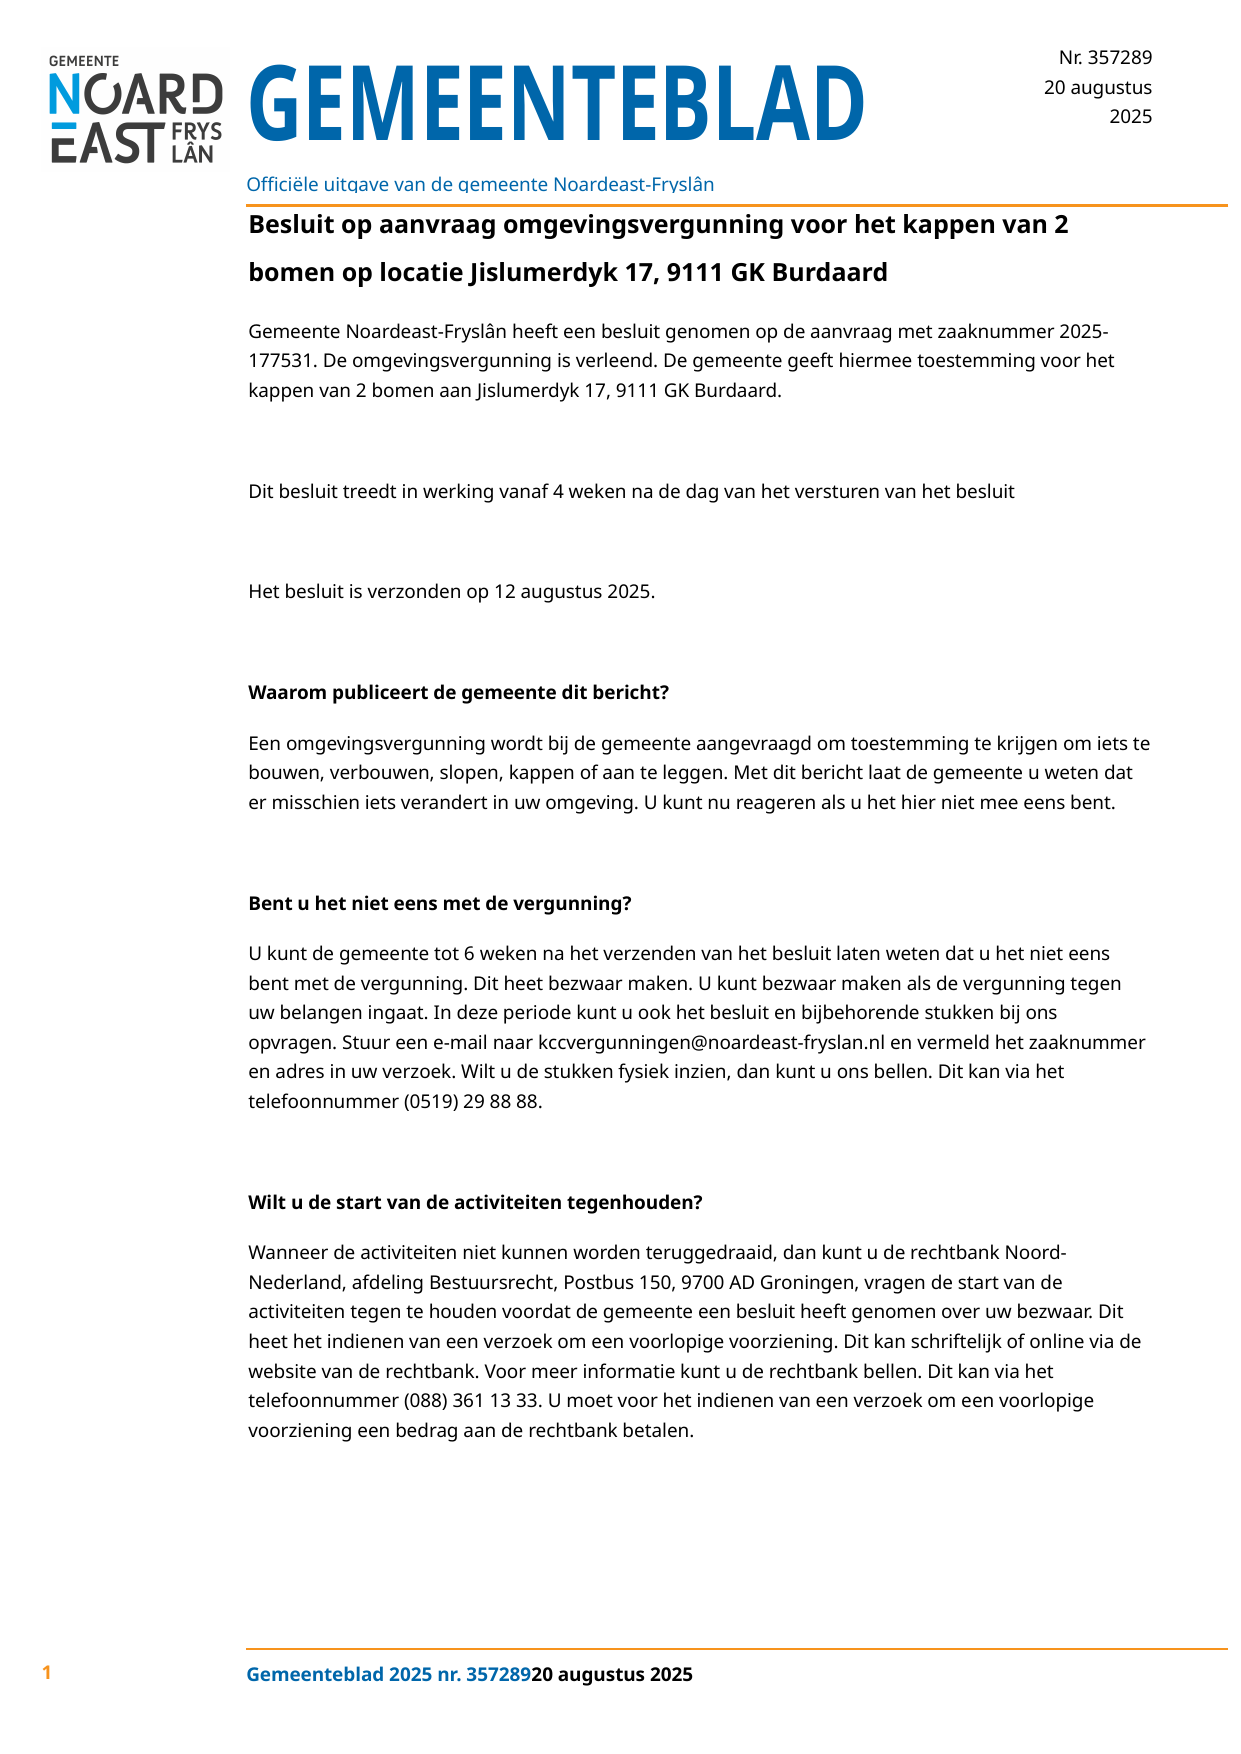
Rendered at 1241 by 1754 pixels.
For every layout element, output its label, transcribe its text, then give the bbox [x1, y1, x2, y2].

text Besluit op aanvraag omgevingsvergunning voor het kappen van 2 bomen op locatie Jislumerdyk 17, 9111 GK Burdaard [248, 207, 1152, 288]
text Wanneer de activiteiten niet kunnen worden teruggedraaid, dan kunt u de rechtbank Noord-Nederland, afdeling Bestuursrecht, Postbus 150, 9700 AD Groningen, vragen de start van de activiteiten tegen te houden voordat de gemeente een besluit heeft genomen over uw bezwaar. Dit heet het indienen van een verzoek om een voorlopige voorziening. Dit kan schriftelijk of online via de website van de rechtbank. Voor meer informatie kunt u de rechtbank bellen. Dit kan via het telefoonnummer (088) 361 13 33. U moet voor het indienen van een verzoek om een voorlopige voorziening een bedrag aan de rechtbank betalen. [248, 1239, 1152, 1443]
text Het besluit is verzonden op 12 augustus 2025. [248, 579, 1152, 604]
text Waarom publiceert de gemeente dit bericht? [248, 679, 1152, 705]
text Dit besluit treedt in werking vanaf 4 weken na de dag van het versturen van het besluit [248, 478, 1152, 504]
text Gemeente Noardeast-Fryslân heeft een besluit genomen op de aanvraag met zaaknummer 2025-177531. De omgevingsvergunning is verleend. De gemeente geeft hiermee toestemming voor het kappen van 2 bomen aan Jislumerdyk 17, 9111 GK Burdaard. [248, 318, 1152, 403]
text Een omgevingsvergunning wordt bij de gemeente aangevraagd om toestemming te krijgen om iets te bouwen, verbouwen, slopen, kappen of aan te leggen. Met dit bericht laat de gemeente u weten dat er misschien iets verandert in uw omgeving. U kunt nu reageren als u het hier niet mee eens bent. [248, 730, 1152, 815]
text Wilt u de start van de activiteiten tegenhouden? [248, 1189, 1152, 1215]
text U kunt de gemeente tot 6 weken na het verzenden van het besluit laten weten dat u het niet eens bent met de vergunning. Dit heet bezwaar maken. U kunt bezwaar maken als de vergunning tegen uw belangen ingaat. In deze periode kunt u ook het besluit en bijbehorende stukken bij ons opvragen. Stuur een e-mail naar kccvergunningen@noardeast-fryslan.nl en vermeld het zaaknummer en adres in uw verzoek. Wilt u de stukken fysiek inzien, dan kunt u ons bellen. Dit kan via het telefoonnummer (0519) 29 88 88. [248, 940, 1152, 1114]
picture [41, 47, 231, 172]
text Bent u het niet eens met de vergunning? [248, 890, 1152, 916]
